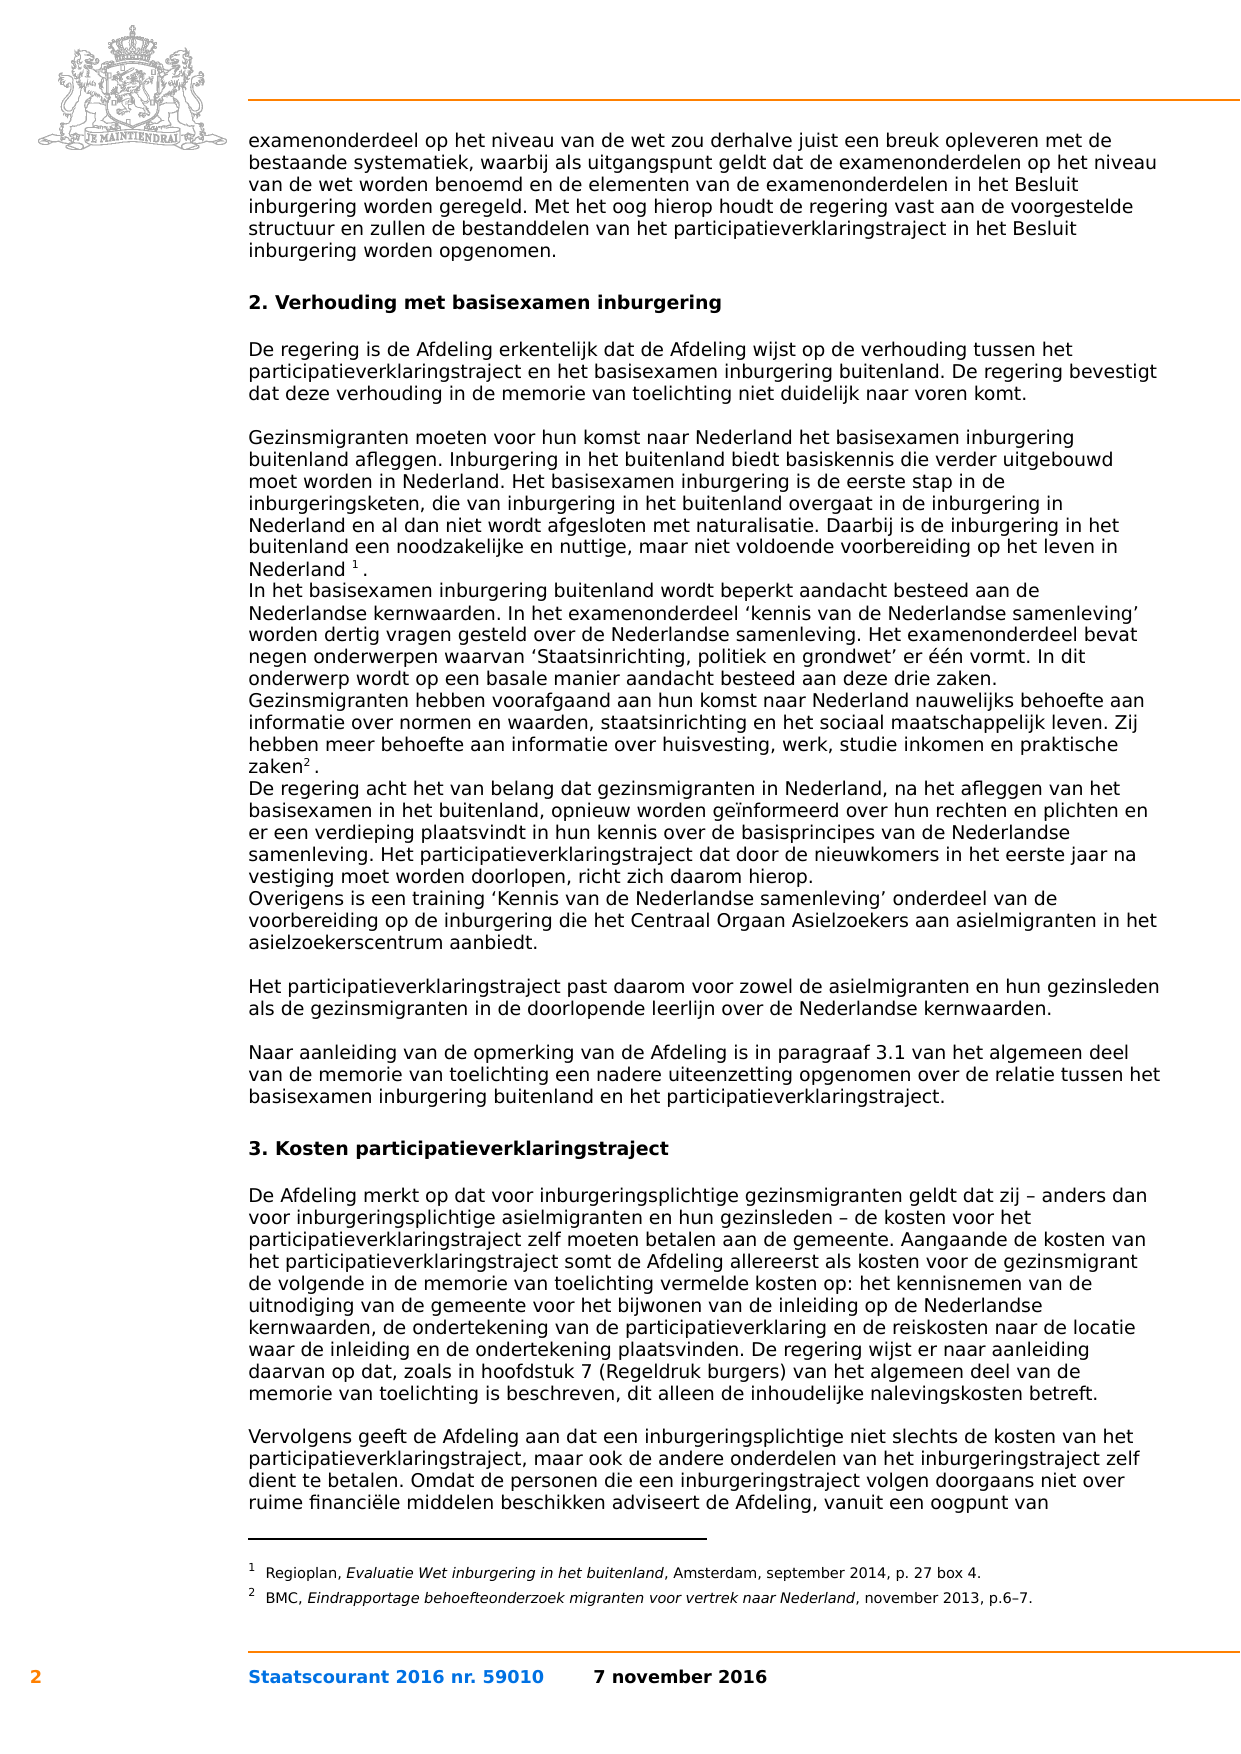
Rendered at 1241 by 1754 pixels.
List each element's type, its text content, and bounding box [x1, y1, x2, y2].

text Het participatieverklaringstraject past daarom voor zowel de asielmigranten en hun gezinsleden als de gezinsmigranten in de doorlopende leerlijn over de Nederlandse kernwaarden. [248, 976, 1163, 1020]
text De regering is de Afdeling erkentelijk dat de Afdeling wijst op de verhouding tussen het participatieverklaringstraject en het basisexamen inburgering buitenland. De regering bevestigt dat deze verhouding in de memorie van toelichting niet duidelijk naar voren komt. [248, 339, 1163, 405]
text In het basisexamen inburgering buitenland wordt beperkt aandacht besteed aan de Nederlandse kernwaarden. In het examenonderdeel ‘kennis van de Nederlandse samenleving’ worden dertig vragen gesteld over de Nederlandse samenleving. Het examenonderdeel bevat negen onderwerpen waarvan ‘Staatsinrichting, politiek en grondwet’ er één vormt. In dit onderwerp wordt op een basale manier aandacht besteed aan deze drie zaken. [248, 580, 1163, 690]
text Overigens is een training ‘Kennis van de Nederlandse samenleving’ onderdeel van de voorbereiding op de inburgering die het Centraal Orgaan Asielzoekers aan asielmigranten in het asielzoekerscentrum aanbiedt. [248, 888, 1163, 954]
text De regering acht het van belang dat gezinsmigranten in Nederland, na het afleggen van het basisexamen in het buitenland, opnieuw worden geïnformeerd over hun rechten en plichten en er een verdieping plaatsvindt in hun kennis over de basisprincipes van de Nederlandse samenleving. Het participatieverklaringstraject dat door de nieuwkomers in het eerste jaar na vestiging moet worden doorlopen, richt zich daarom hierop. [248, 778, 1163, 888]
text Gezinsmigranten hebben voorafgaand aan hun komst naar Nederland nauwelijks behoefte aan informatie over normen en waarden, staatsinrichting en het sociaal maatschappelijk leven. Zij hebben meer behoefte aan informatie over huisvesting, werk, studie inkomen en praktische zaken. [248, 690, 1163, 778]
subtitle 2. Verhouding met basisexamen inburgering [248, 292, 1163, 314]
subtitle 3. Kosten participatieverklaringstraject [248, 1138, 1163, 1160]
text Gezinsmigranten moeten voor hun komst naar Nederland het basisexamen inburgering buitenland afleggen. Inburgering in het buitenland biedt basiskennis die verder uitgebouwd moet worden in Nederland. Het basisexamen inburgering is de eerste stap in de inburgeringsketen, die van inburgering in het buitenland overgaat in de inburgering in Nederland en al dan niet wordt afgesloten met naturalisatie. Daarbij is de inburgering in het buitenland een noodzakelijke en nuttige, maar niet voldoende voorbereiding op het leven in Nederland . [248, 427, 1163, 580]
text Vervolgens geeft de Afdeling aan dat een inburgeringsplichtige niet slechts de kosten van het participatieverklaringstraject, maar ook de andere onderdelen van het inburgeringstraject zelf dient te betalen. Omdat de personen die een inburgeringstraject volgen doorgaans niet over ruime financiële middelen beschikken adviseert de Afdeling, vanuit een oogpunt van [248, 1426, 1163, 1514]
text Regioplan, Evaluatie Wet inburgering in het buitenland, Amsterdam, september 2014, p. 27 box 4. [248, 1561, 1163, 1583]
text De Afdeling merkt op dat voor inburgeringsplichtige gezinsmigranten geldt dat zij – anders dan voor inburgeringsplichtige asielmigranten en hun gezinsleden – de kosten voor het participatieverklaringstraject zelf moeten betalen aan de gemeente. Aangaande de kosten van het participatieverklaringstraject somt de Afdeling allereerst als kosten voor de gezinsmigrant de volgende in de memorie van toelichting vermelde kosten op: het kennisnemen van de uitnodiging van de gemeente voor het bijwonen van de inleiding op de Nederlandse kernwaarden, de ondertekening van de participatieverklaring en de reiskosten naar de locatie waar de inleiding en de ondertekening plaatsvinden. De regering wijst er naar aanleiding daarvan op dat, zoals in hoofdstuk 7 (Regeldruk burgers) van het algemeen deel van de memorie van toelichting is beschreven, dit alleen de inhoudelijke nalevingskosten betreft. [248, 1185, 1163, 1404]
text examenonderdeel op het niveau van de wet zou derhalve juist een breuk opleveren met de bestaande systematiek, waarbij als uitgangspunt geldt dat de examenonderdelen op het niveau van de wet worden benoemd en de elementen van de examenonderdelen in het Besluit inburgering worden geregeld. Met het oog hierop houdt de regering vast aan de voorgestelde structuur en zullen de bestanddelen van het participatieverklaringstraject in het Besluit inburgering worden opgenomen. [248, 130, 1163, 262]
text Naar aanleiding van de opmerking van de Afdeling is in paragraaf 3.1 van het algemeen deel van de memorie van toelichting een nadere uiteenzetting opgenomen over de relatie tussen het basisexamen inburgering buitenland en het participatieverklaringstraject. [248, 1042, 1163, 1108]
text BMC, Eindrapportage behoefteonderzoek migranten voor vertrek naar Nederland, november 2013, p.6–7. [248, 1586, 1163, 1608]
picture [38, 25, 227, 150]
